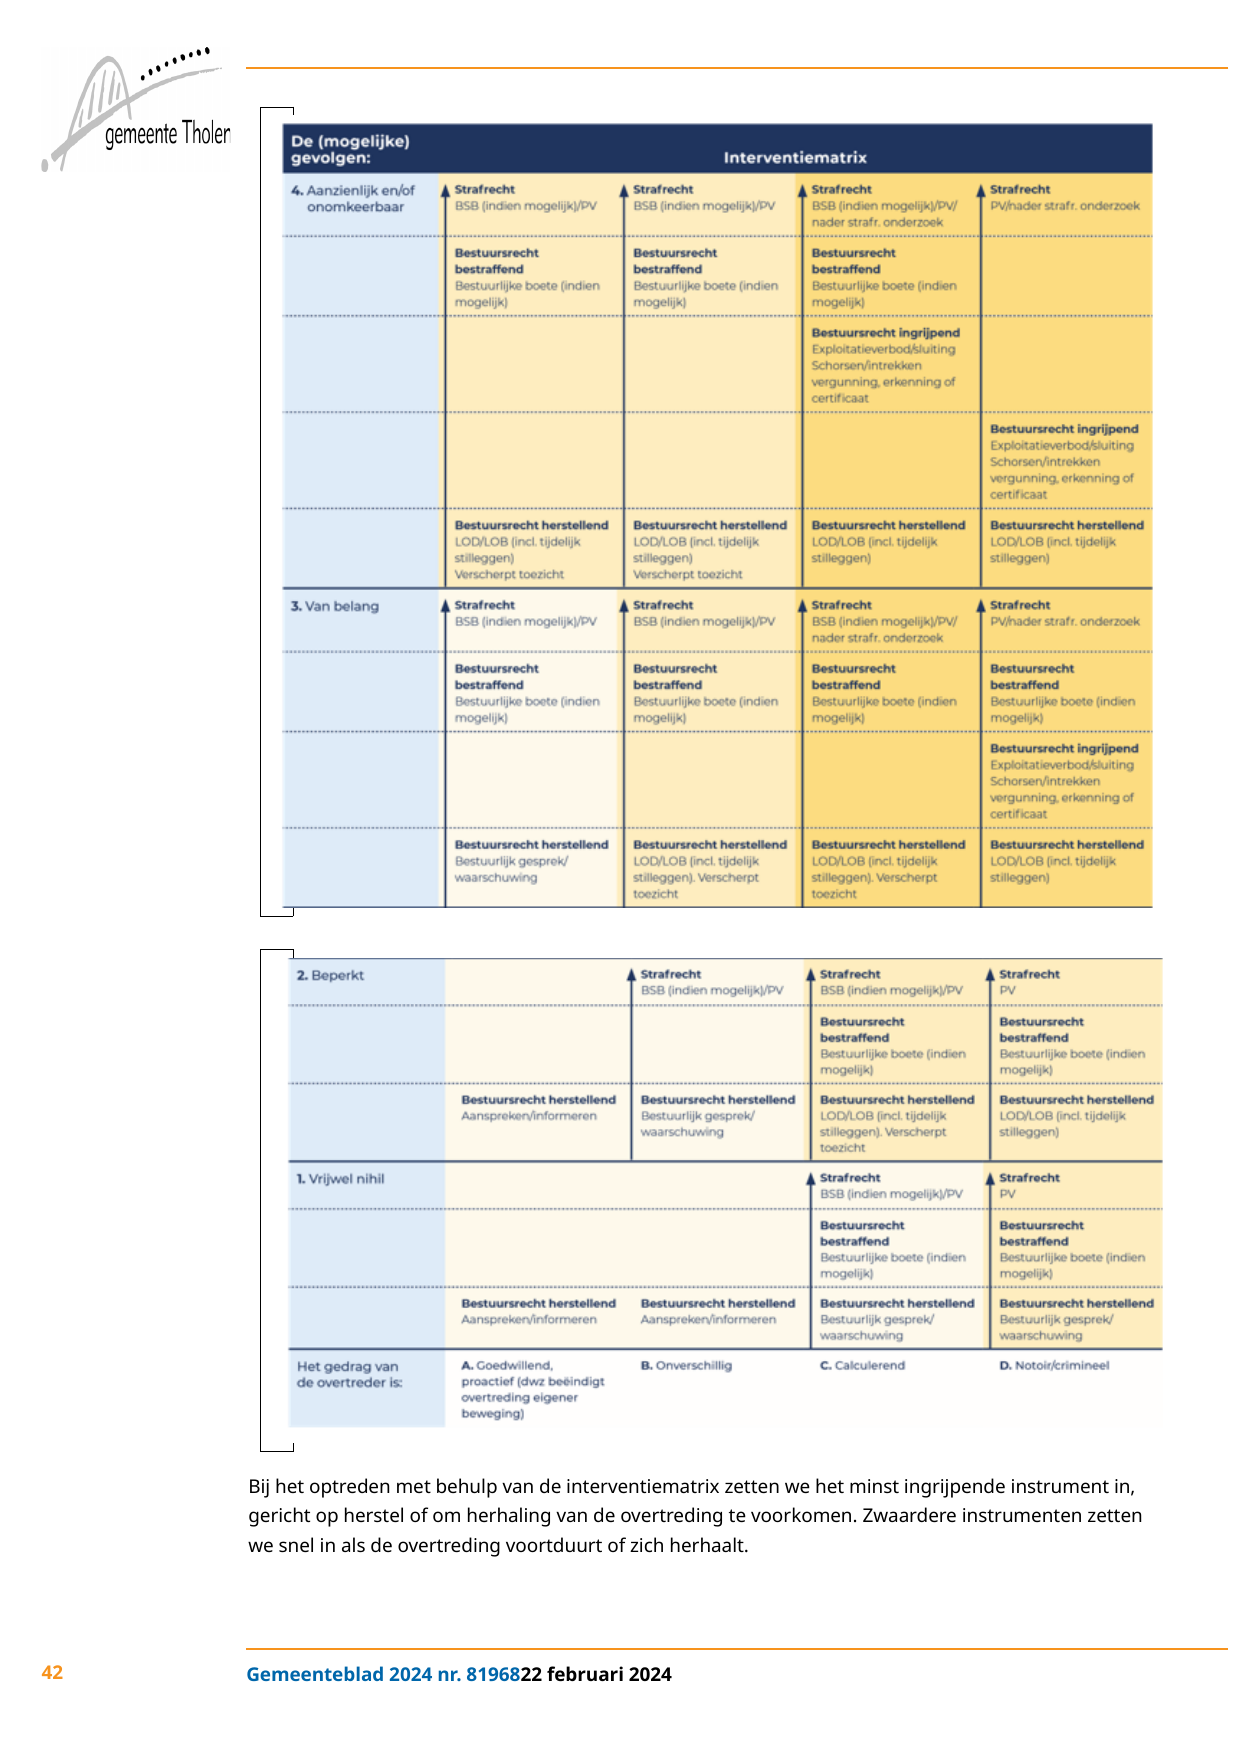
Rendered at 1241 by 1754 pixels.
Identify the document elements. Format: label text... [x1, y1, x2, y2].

picture [268, 115, 1173, 908]
picture [268, 958, 1173, 1443]
picture [41, 47, 231, 172]
text Bij het optreden met behulp van de interventiematrix zetten we het minst ingrijpende instrument in, gericht op herstel of om herhaling van de overtreding te voorkomen. Zwaardere instrumenten zetten we snel in als de overtreding voortduurt of zich herhaalt. [248, 1473, 1152, 1558]
